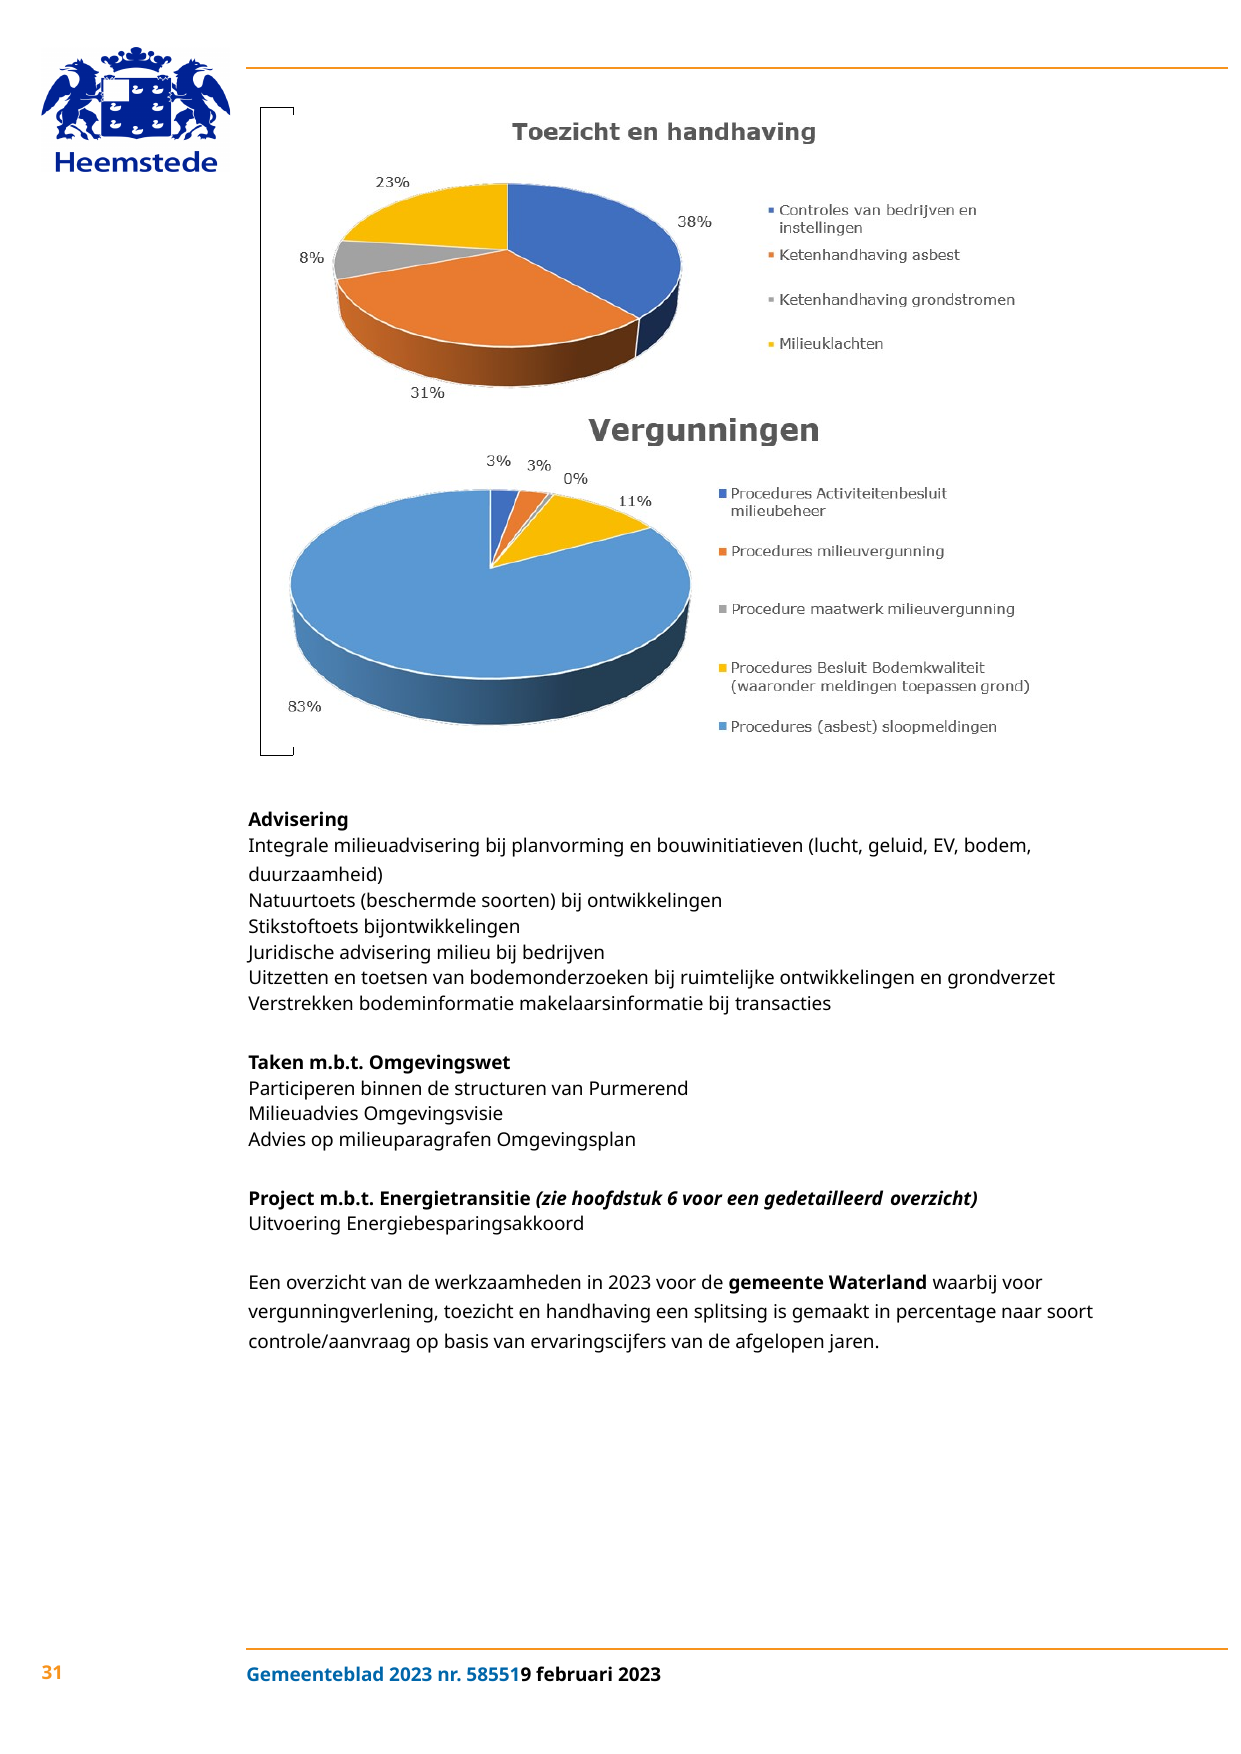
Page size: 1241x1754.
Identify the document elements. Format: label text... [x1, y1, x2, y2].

table_cell Natuurtoets (beschermde soorten) bij ontwikkelingen [248, 888, 1152, 913]
text Een overzicht van de werkzaamheden in 2023 voor de gemeente Waterland waarbij voor vergunningverlening, toezicht en handhaving een splitsing is gemaakt in percentage naar soort controle/aanvraag op basis van ervaringscijfers van de afgelopen jaren. [248, 1269, 1152, 1354]
table_cell Verstrekken bodeminformatie makelaarsinformatie bij transacties [248, 990, 1152, 1016]
table_cell Milieuadvies Omgevingsvisie [248, 1100, 1152, 1126]
picture [268, 115, 1037, 747]
picture [41, 47, 231, 172]
table_cell Uitvoering Energiebesparingsakkoord [248, 1211, 1152, 1236]
table_header Project m.b.t. Energietransitie (zie hoofdstuk 6 voor een gedetailleerd overzicht) [248, 1185, 1152, 1211]
table_cell Integrale milieuadvisering bij planvorming en bouwinitiatieven (lucht, geluid, EV, bodem, duurzaamheid) [248, 832, 1152, 887]
table_header Advisering [248, 806, 1152, 832]
table_cell Juridische advisering milieu bij bedrijven [248, 939, 1152, 964]
table_header Taken m.b.t. Omgevingswet [248, 1049, 1152, 1075]
table_cell Participeren binnen de structuren van Purmerend [248, 1075, 1152, 1100]
table_cell Uitzetten en toetsen van bodemonderzoeken bij ruimtelijke ontwikkelingen en grondverzet [248, 965, 1152, 990]
table_cell Advies op milieuparagrafen Omgevingsplan [248, 1126, 1152, 1152]
table_cell Stikstoftoets bijontwikkelingen [248, 913, 1152, 939]
